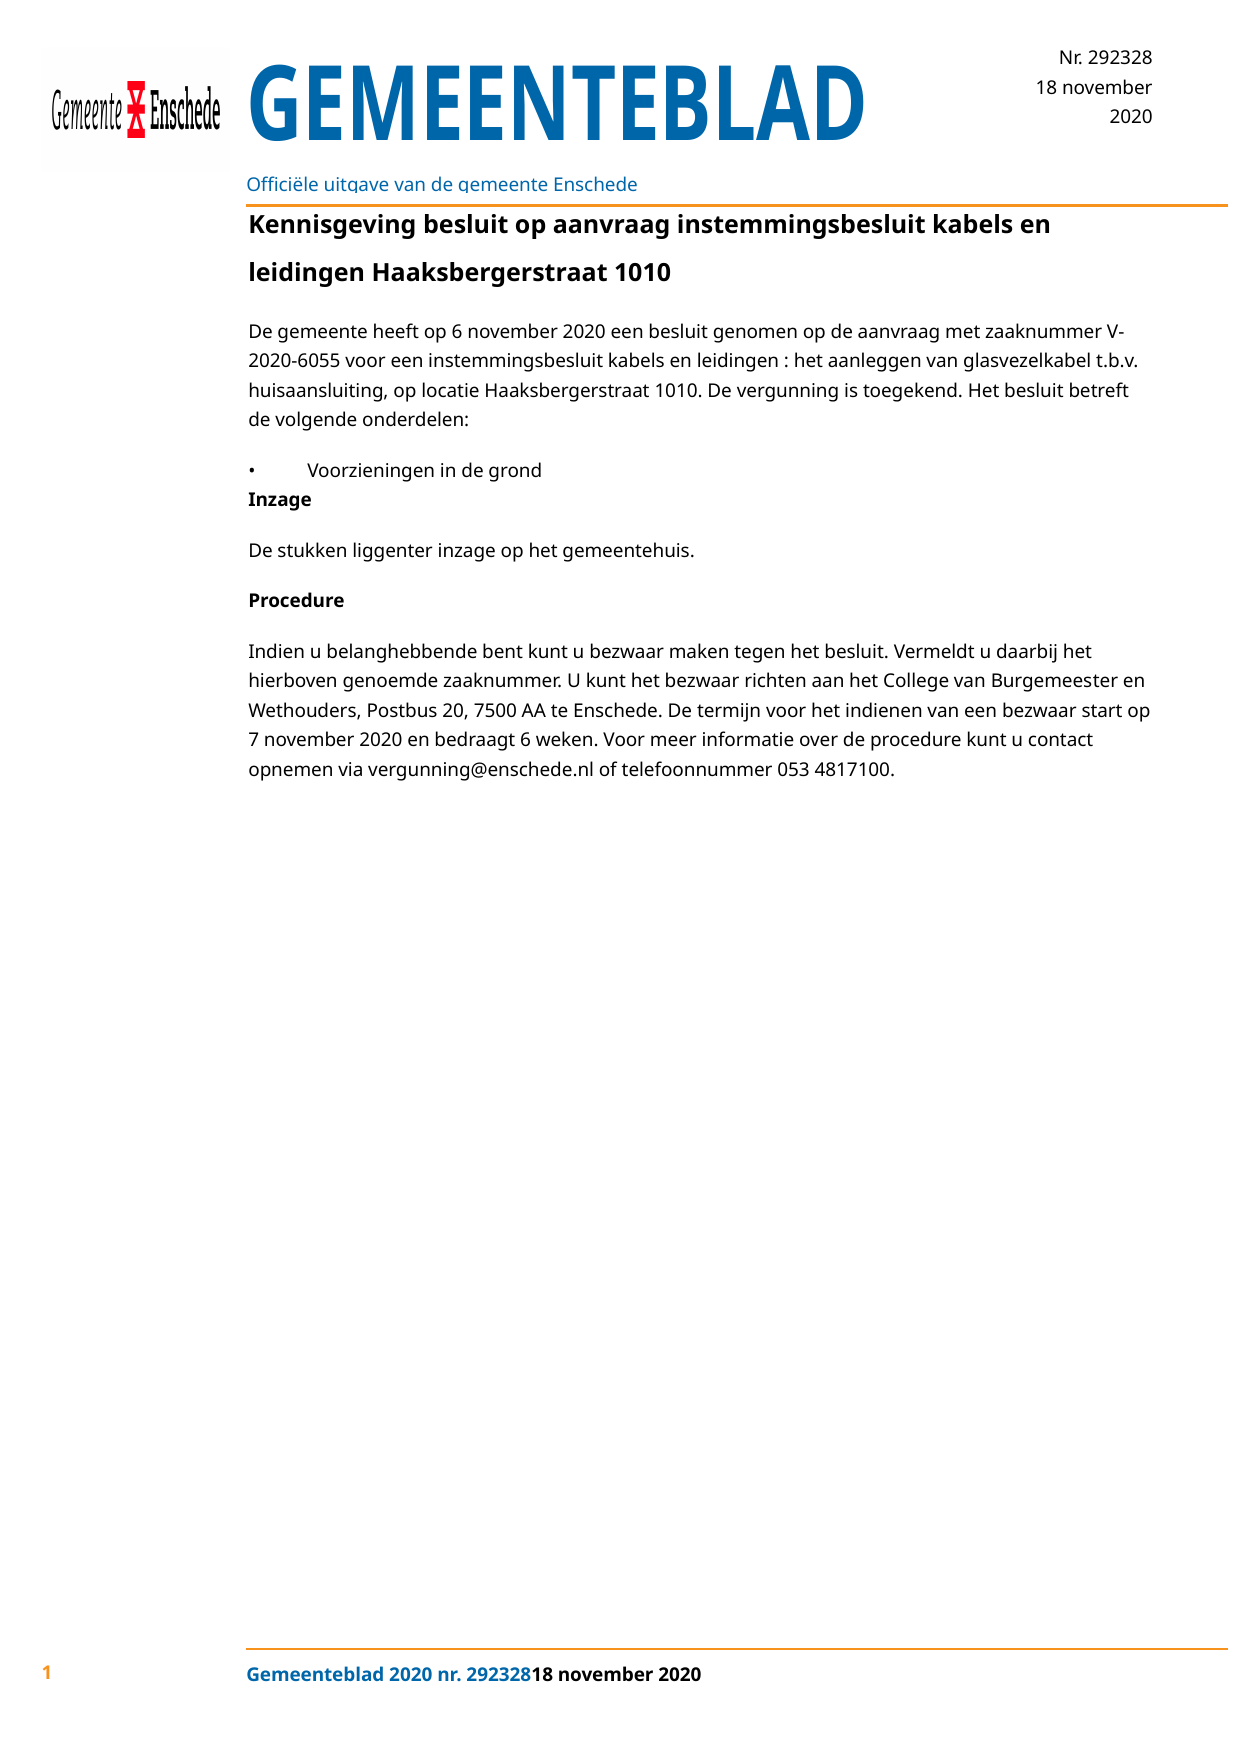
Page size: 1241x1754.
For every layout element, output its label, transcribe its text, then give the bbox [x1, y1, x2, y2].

text Kennisgeving besluit op aanvraag instemmingsbesluit kabels en leidingen Haaksbergerstraat 1010 [248, 207, 1152, 288]
list Voorzieningen in de grond [248, 457, 1152, 483]
text De stukken liggenter inzage op het gemeentehuis. [248, 537, 1152, 563]
text Indien u belanghebbende bent kunt u bezwaar maken tegen het besluit. Vermeldt u daarbij het hierboven genoemde zaaknummer. U kunt het bezwaar richten aan het College van Burgemees­ter en Wethouders, Postbus 20, 7500 AA te Enschede. De termijn voor het indienen van een bezwaar start op 7 november 2020 en bedraagt 6 weken. Voor meer informatie over de procedure kunt u contact opnemen via vergunning@enschede.nl of telefoonnummer 053 4817100. [248, 638, 1152, 782]
picture [41, 47, 231, 172]
text Procedure [248, 587, 1152, 613]
text Inzage [248, 487, 1152, 512]
text De gemeente heeft op 6 november 2020 een besluit genomen op de aanvraag met zaaknummer V-2020-6055 voor een instemmingsbesluit kabels en leidingen : het aanleggen van glasvezelkabel t.b.v. huisaansluiting, op locatie Haaksbergerstraat 1010. De vergunning is toegekend. Het besluit betreft de volgende onderdelen: [248, 318, 1152, 432]
